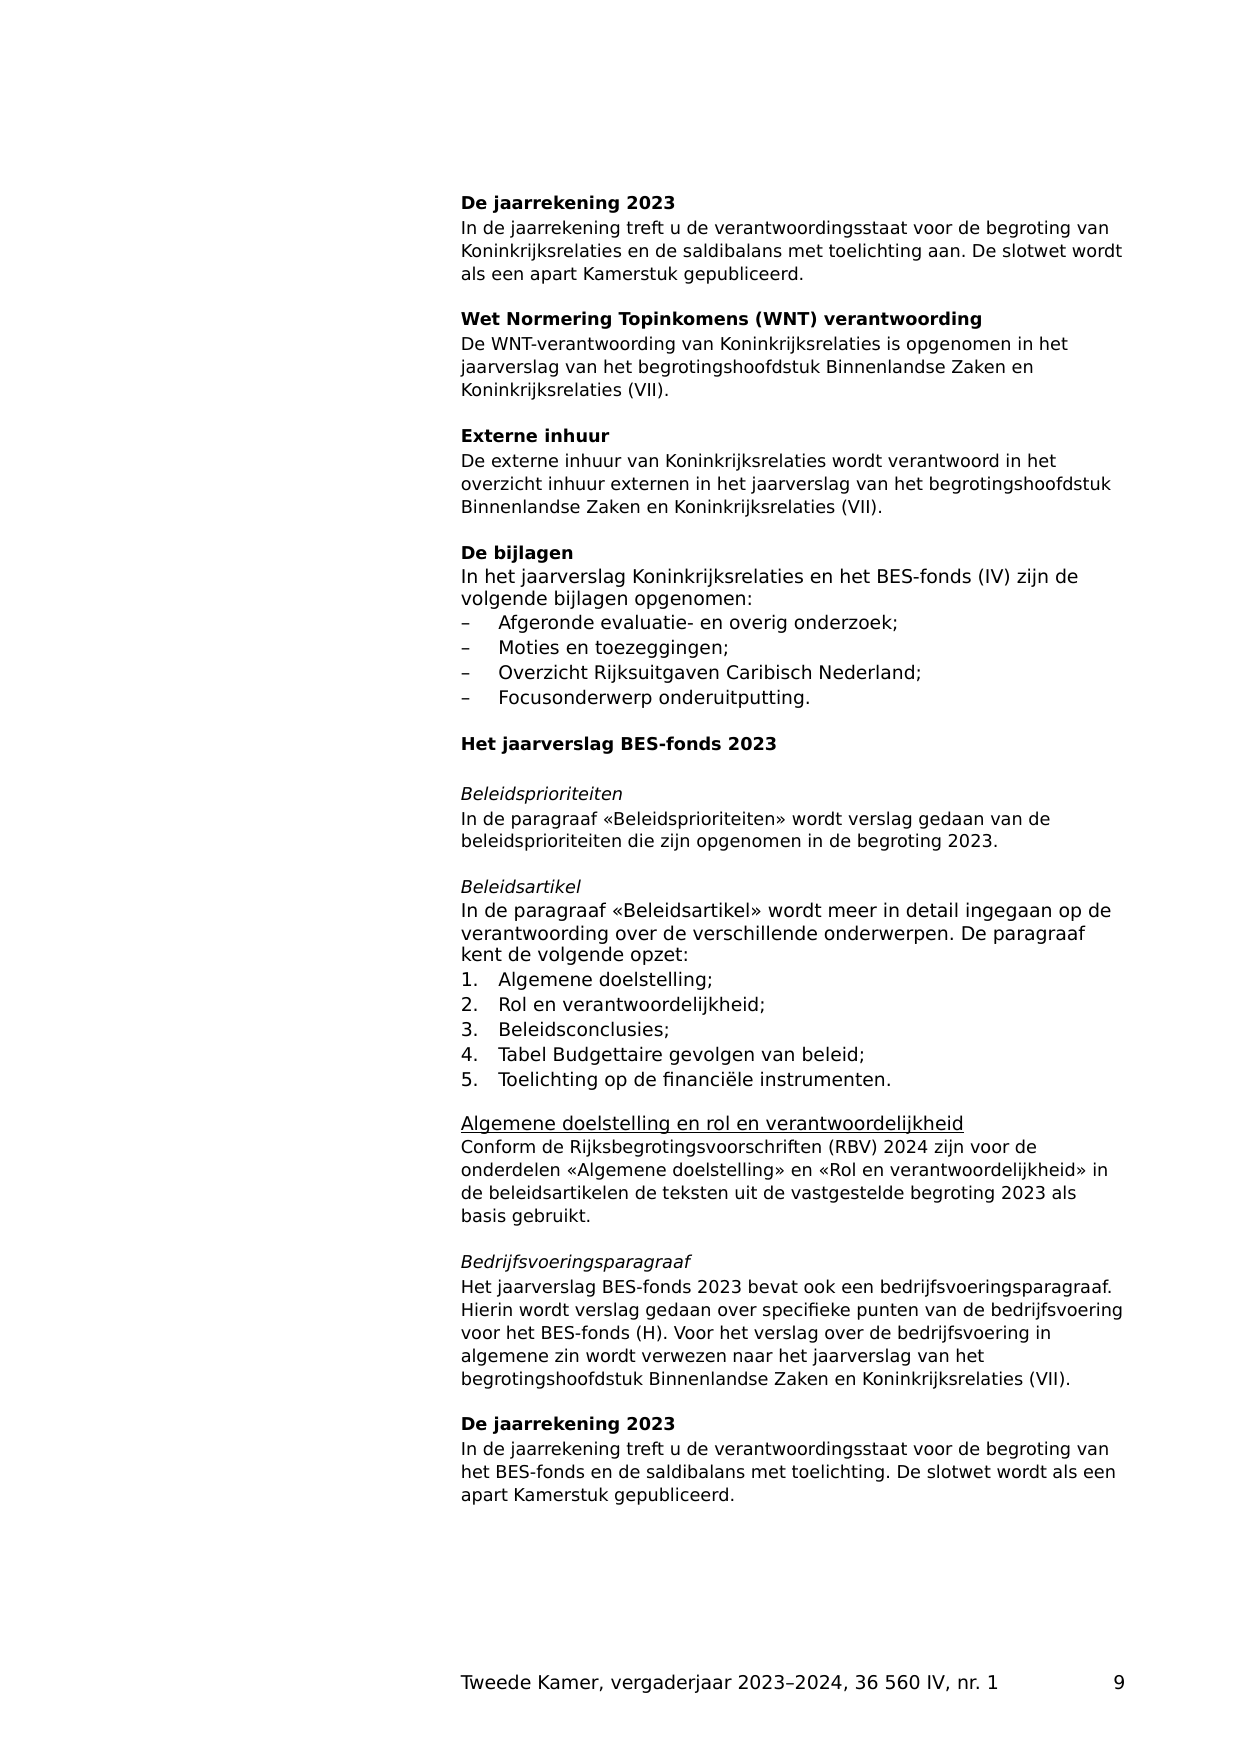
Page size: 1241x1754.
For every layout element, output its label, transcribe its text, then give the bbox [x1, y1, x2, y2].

list Focusonderwerp onderuitputting. [461, 685, 1125, 710]
text De bijlagen [461, 541, 1125, 564]
text Conform de Rijksbegrotingsvoorschriften (RBV) 2024 zijn voor de onderdelen «Algemene doelstelling» en «Rol en verantwoordelijkheid» in de beleidsartikelen de teksten uit de vastgestelde begroting 2023 als basis gebruikt. [461, 1135, 1125, 1227]
list Tabel Budgettaire gevolgen van beleid; [461, 1041, 1125, 1066]
list Toelichting op de financiële instrumenten. [461, 1066, 1125, 1091]
list Rol en verantwoordelijkheid; [461, 991, 1125, 1016]
text Wet Normering Topinkomens (WNT) verantwoording [461, 307, 1125, 330]
text Algemene doelstelling en rol en verantwoordelijkheid [461, 1113, 1125, 1135]
list Algemene doelstelling; [461, 966, 1125, 991]
text De externe inhuur van Koninkrijksrelaties wordt verantwoord in het overzicht inhuur externen in het jaarverslag van het begrotingshoofdstuk Binnenlandse Zaken en Koninkrijksrelaties (VII). [461, 449, 1125, 518]
text Het jaarverslag BES-fonds 2023 [461, 732, 1125, 754]
text Externe inhuur [461, 424, 1125, 447]
text In de paragraaf «Beleidsartikel» wordt meer in detail ingegaan op de verantwoording over de verschillende onderwerpen. De paragraaf kent de volgende opzet: [461, 900, 1125, 966]
list Afgeronde evaluatie- en overig onderzoek; [461, 610, 1125, 635]
list Overzicht Rijksuitgaven Caribisch Nederland; [461, 660, 1125, 685]
text Beleidsprioriteiten [461, 782, 1125, 804]
text Het jaarverslag BES-fonds 2023 bevat ook een bedrijfsvoeringsparagraaf. Hierin wordt verslag gedaan over specifieke punten van de bedrijfsvoering voor het BES-fonds (H). Voor het verslag over de bedrijfsvoering in algemene zin wordt verwezen naar het jaarverslag van het begrotingshoofdstuk Binnenlandse Zaken en Koninkrijksrelaties (VII). [461, 1275, 1125, 1389]
text In de paragraaf «Beleidsprioriteiten» wordt verslag gedaan van de beleidsprioriteiten die zijn opgenomen in de begroting 2023. [461, 807, 1125, 852]
text De WNT-verantwoording van Koninkrijksrelaties is opgenomen in het jaarverslag van het begrotingshoofdstuk Binnenlandse Zaken en Koninkrijksrelaties (VII). [461, 332, 1125, 401]
text Beleidsartikel [461, 875, 1125, 898]
list Beleidsconclusies; [461, 1016, 1125, 1041]
text In de jaarrekening treft u de verantwoordingsstaat voor de begroting van het BES-fonds en de saldibalans met toelichting. De slotwet wordt als een apart Kamerstuk gepubliceerd. [461, 1437, 1125, 1506]
text Bedrijfsvoeringsparagraaf [461, 1250, 1125, 1273]
text De jaarrekening 2023 [461, 1412, 1125, 1435]
list Moties en toezeggingen; [461, 635, 1125, 660]
text In de jaarrekening treft u de verantwoordingsstaat voor de begroting van Koninkrijksrelaties en de saldibalans met toelichting aan. De slotwet wordt als een apart Kamerstuk gepubliceerd. [461, 216, 1125, 284]
text In het jaarverslag Koninkrijksrelaties en het BES-fonds (IV) zijn de volgende bijlagen opgenomen: [461, 566, 1125, 610]
text De jaarrekening 2023 [461, 191, 1125, 214]
